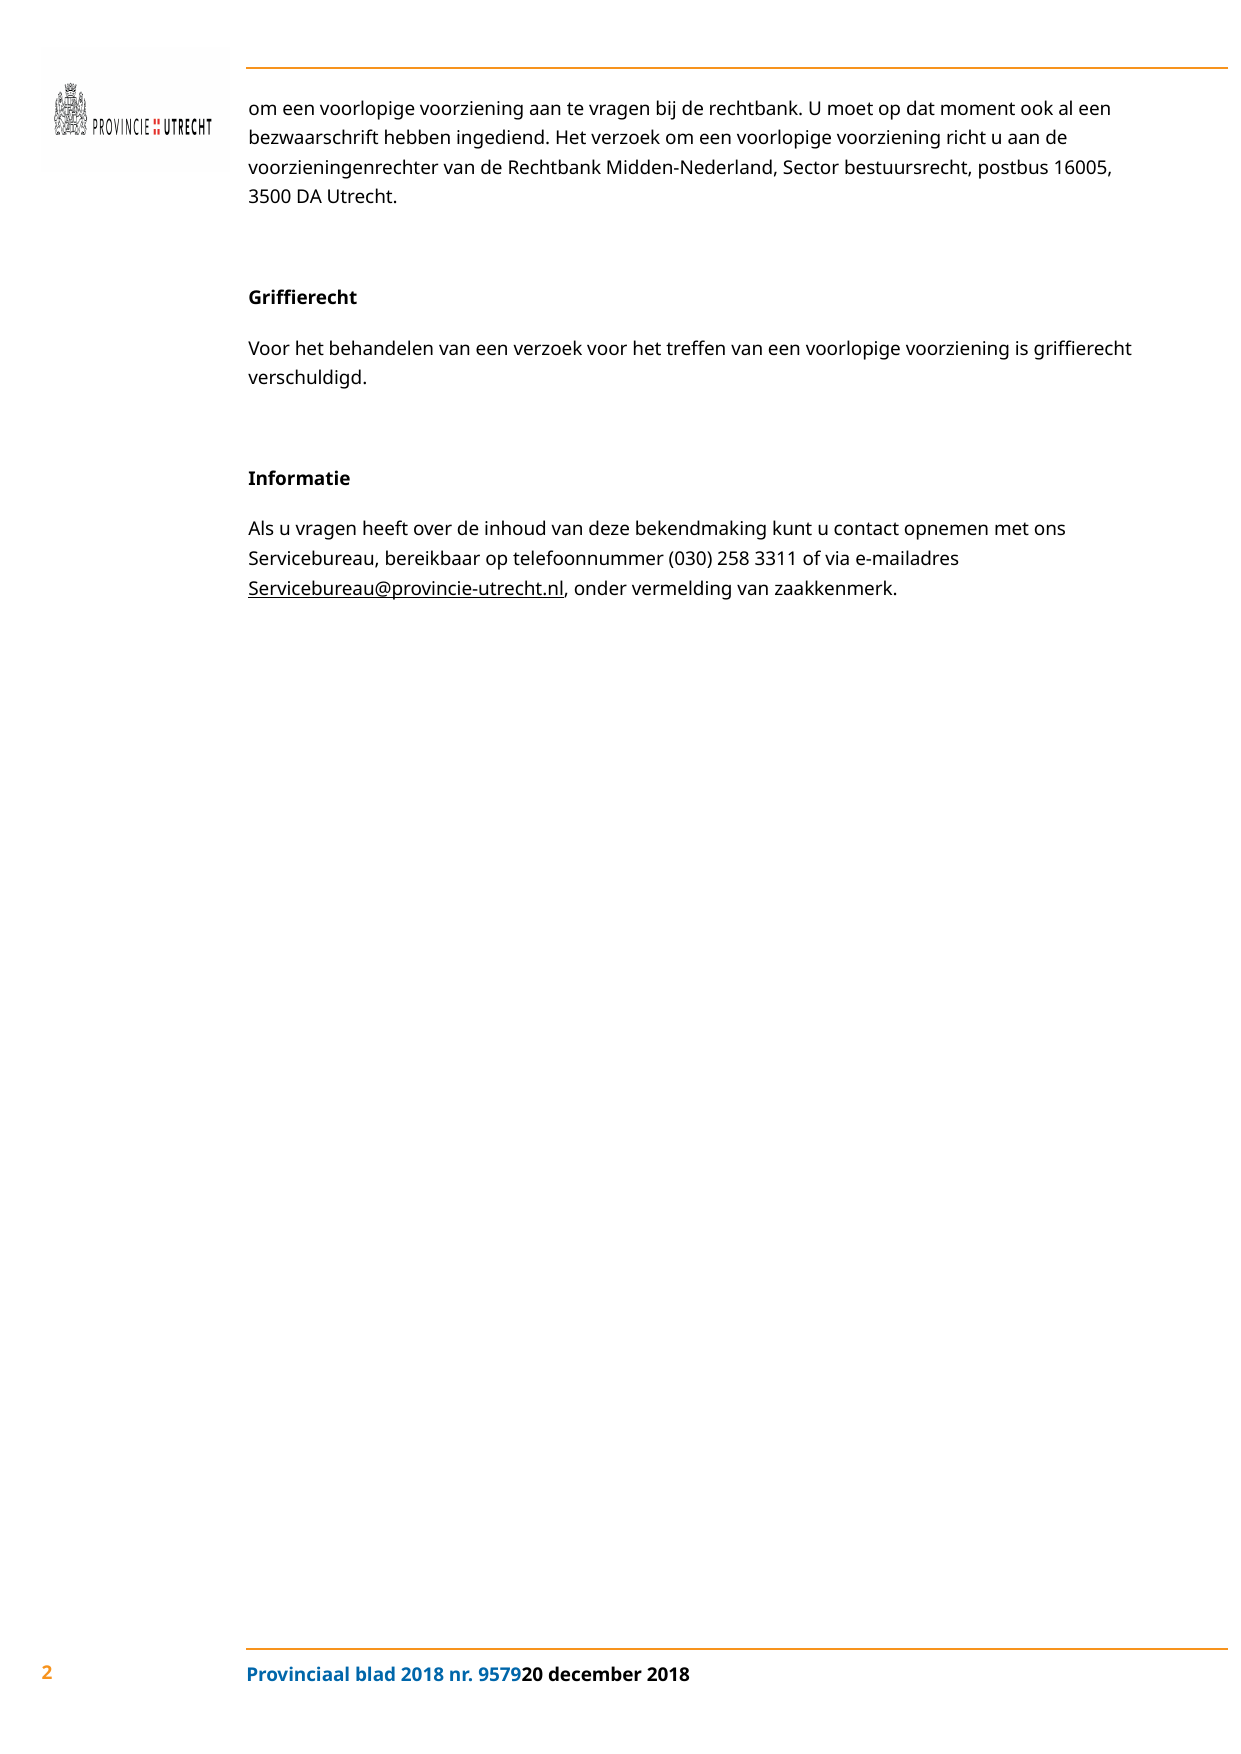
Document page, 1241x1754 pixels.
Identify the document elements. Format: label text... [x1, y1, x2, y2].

text Griffierecht [248, 284, 1152, 310]
text Informatie [248, 465, 1152, 491]
text om een voorlopige voorziening aan te vragen bij de rechtbank. U moet op dat moment ook al een bezwaarschrift hebben ingediend. Het verzoek om een voorlopige voorziening richt u aan de voorzieningenrechter van de Rechtbank Midden-Nederland, Sector bestuursrecht, postbus 16005, 3500 DA Utrecht. [248, 95, 1152, 209]
text Als u vragen heeft over de inhoud van deze bekendmaking kunt u contact opnemen met ons Servicebureau, bereikbaar op telefoonnummer (030) 258 3311 of via e-mailadres Servicebureau@provincie-utrecht.nl, onder vermelding van zaakkenmerk. [248, 516, 1152, 601]
picture [41, 47, 231, 172]
text Voor het behandelen van een verzoek voor het treffen van een voorlopige voorziening is griffierecht verschuldigd. [248, 335, 1152, 390]
